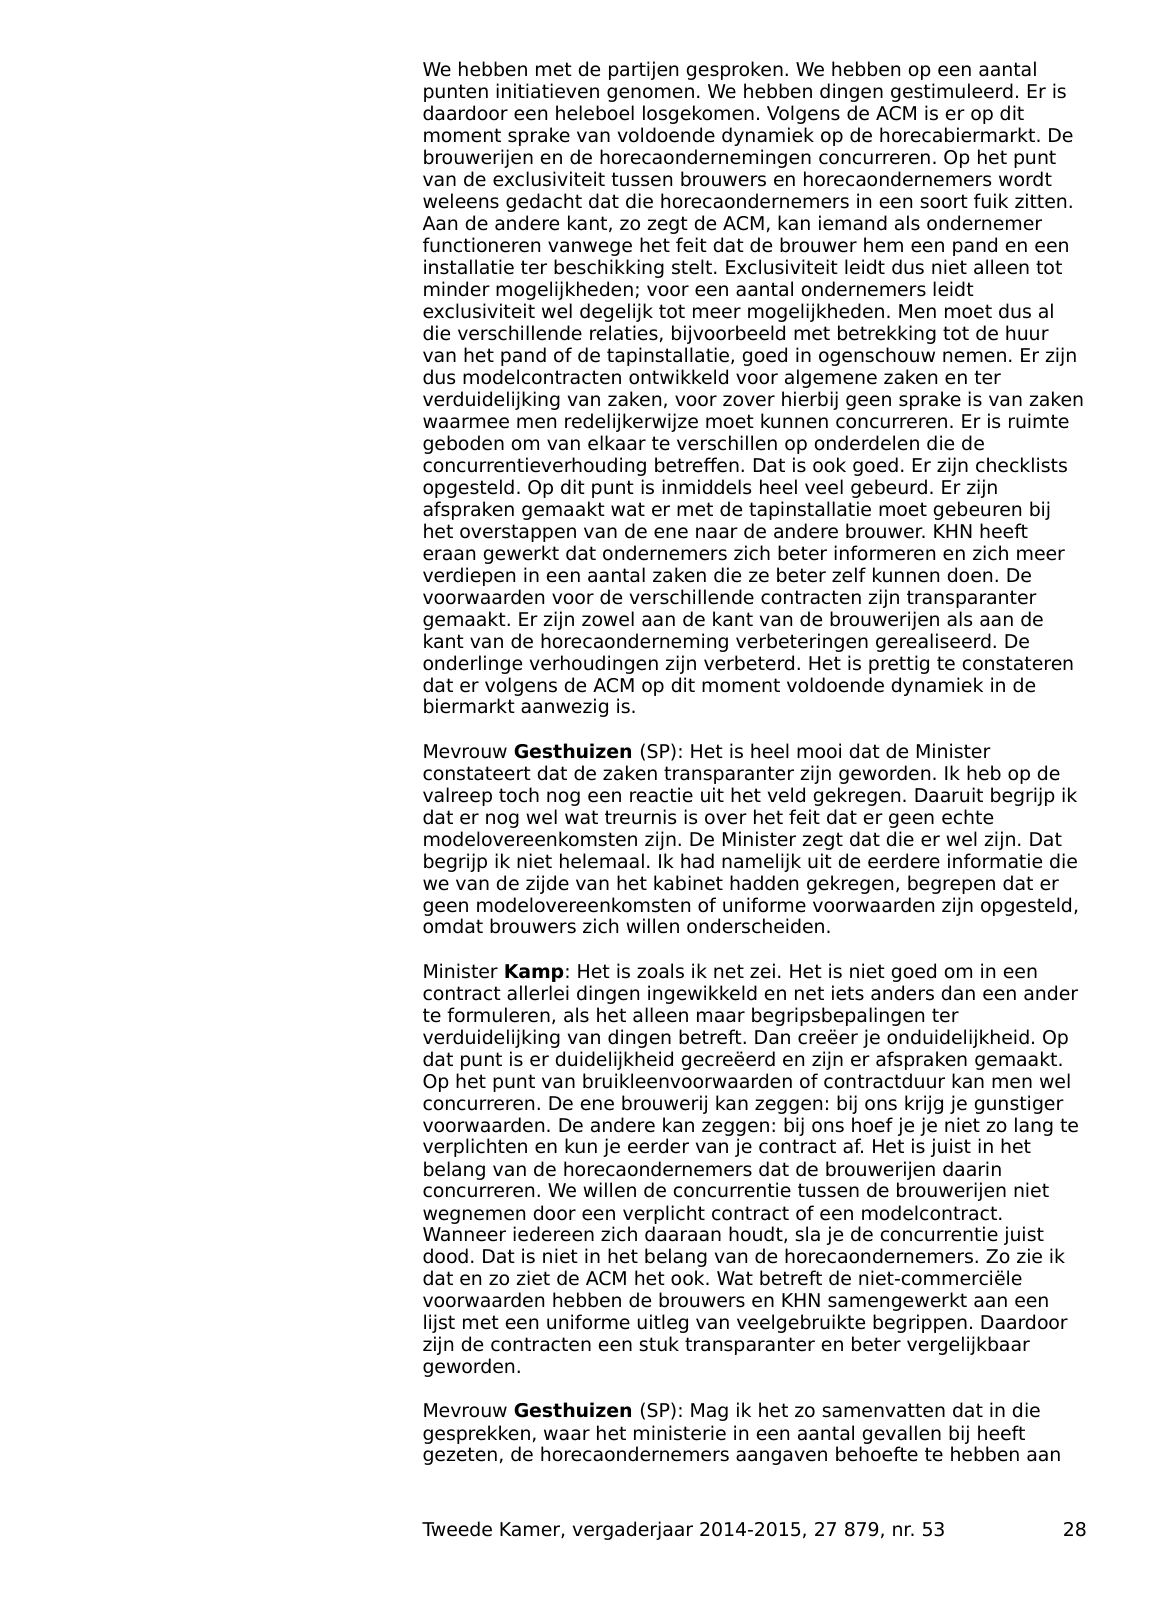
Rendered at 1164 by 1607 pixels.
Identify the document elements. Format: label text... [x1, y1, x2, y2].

text Mevrouw Gesthuizen (SP): Mag ik het zo samenvatten dat in die gesprekken, waar het ministerie in een aantal gevallen bij heeft gezeten, de horecaondernemers aangaven behoefte te hebben aan [422, 1400, 1087, 1466]
text Minister Kamp: Het is zoals ik net zei. Het is niet goed om in een contract allerlei dingen ingewikkeld en net iets anders dan een ander te formuleren, als het alleen maar begripsbepalingen ter verduidelijking van dingen betreft. Dan creëer je onduidelijkheid. Op dat punt is er duidelijkheid gecreëerd en zijn er afspraken gemaakt. Op het punt van bruikleenvoorwaarden of contractduur kan men wel concurreren. De ene brouwerij kan zeggen: bij ons krijg je gunstiger voorwaarden. De andere kan zeggen: bij ons hoef je je niet zo lang te verplichten en kun je eerder van je contract af. Het is juist in het belang van de horecaondernemers dat de brouwerijen daarin concurreren. We willen de concurrentie tussen de brouwerijen niet wegnemen door een verplicht contract of een modelcontract. Wanneer iedereen zich daaraan houdt, sla je de concurrentie juist dood. Dat is niet in het belang van de horecaondernemers. Zo zie ik dat en zo ziet de ACM het ook. Wat betreft de niet-commerciële voorwaarden hebben de brouwers en KHN samengewerkt aan een lijst met een uniforme uitleg van veelgebruikte begrippen. Daardoor zijn de contracten een stuk transparanter en beter vergelijkbaar geworden. [422, 961, 1087, 1378]
text Mevrouw Gesthuizen (SP): Het is heel mooi dat de Minister constateert dat de zaken transparanter zijn geworden. Ik heb op de valreep toch nog een reactie uit het veld gekregen. Daaruit begrijp ik dat er nog wel wat treurnis is over het feit dat er geen echte modelovereenkomsten zijn. De Minister zegt dat die er wel zijn. Dat begrijp ik niet helemaal. Ik had namelijk uit de eerdere informatie die we van de zijde van het kabinet hadden gekregen, begrepen dat er geen modelovereenkomsten of uniforme voorwaarden zijn opgesteld, omdat brouwers zich willen onderscheiden. [422, 741, 1087, 938]
text We hebben met de partijen gesproken. We hebben op een aantal punten initiatieven genomen. We hebben dingen gestimuleerd. Er is daardoor een heleboel losgekomen. Volgens de ACM is er op dit moment sprake van voldoende dynamiek op de horecabiermarkt. De brouwerijen en de horecaondernemingen concurreren. Op het punt van de exclusiviteit tussen brouwers en horecaondernemers wordt weleens gedacht dat die horecaondernemers in een soort fuik zitten. Aan de andere kant, zo zegt de ACM, kan iemand als ondernemer functioneren vanwege het feit dat de brouwer hem een pand en een installatie ter beschikking stelt. Exclusiviteit leidt dus niet alleen tot minder mogelijkheden; voor een aantal ondernemers leidt exclusiviteit wel degelijk tot meer mogelijkheden. Men moet dus al die verschillende relaties, bijvoorbeeld met betrekking tot de huur van het pand of de tapinstallatie, goed in ogenschouw nemen. Er zijn dus modelcontracten ontwikkeld voor algemene zaken en ter verduidelijking van zaken, voor zover hierbij geen sprake is van zaken waarmee men redelijkerwijze moet kunnen concurreren. Er is ruimte geboden om van elkaar te verschillen op onderdelen die de concurrentieverhouding betreffen. Dat is ook goed. Er zijn checklists opgesteld. Op dit punt is inmiddels heel veel gebeurd. Er zijn afspraken gemaakt wat er met de tapinstallatie moet gebeuren bij het overstappen van de ene naar de andere brouwer. KHN heeft eraan gewerkt dat ondernemers zich beter informeren en zich meer verdiepen in een aantal zaken die ze beter zelf kunnen doen. De voorwaarden voor de verschillende contracten zijn transparanter gemaakt. Er zijn zowel aan de kant van de brouwerijen als aan de kant van de horecaonderneming verbeteringen gerealiseerd. De onderlinge verhoudingen zijn verbeterd. Het is prettig te constateren dat er volgens de ACM op dit moment voldoende dynamiek in de biermarkt aanwezig is. [422, 59, 1087, 718]
